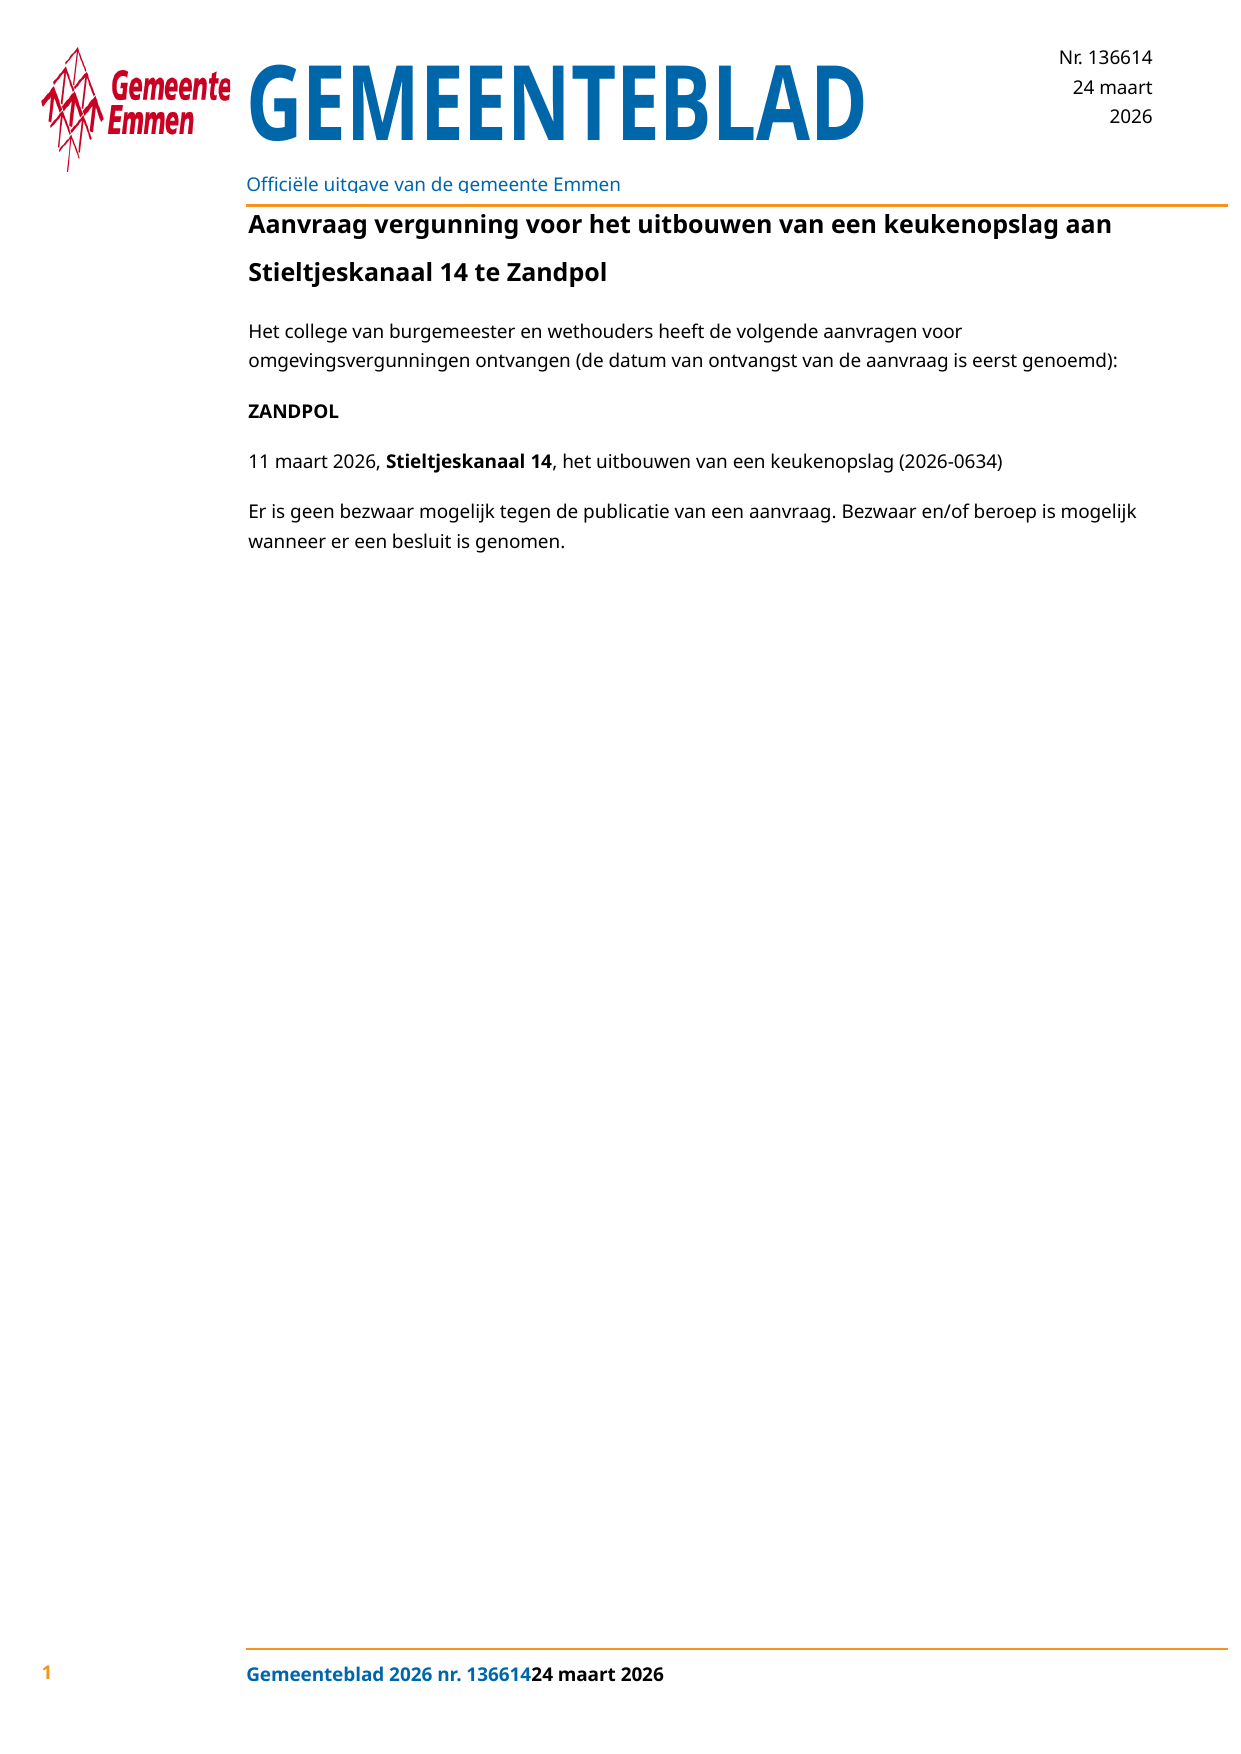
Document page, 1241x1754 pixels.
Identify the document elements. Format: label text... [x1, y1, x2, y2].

picture [41, 47, 231, 172]
text Aanvraag vergunning voor het uitbouwen van een keukenopslag aan Stieltjeskanaal 14 te Zandpol [248, 207, 1152, 288]
text Het college van burgemeester en wethouders heeft de volgende aanvragen voor omgevingsvergunningen ontvangen (de datum van ontvangst van de aanvraag is eerst genoemd): [248, 318, 1152, 373]
text 11 maart 2026, Stieltjeskanaal 14, het uitbouwen van een keukenopslag (2026-0634) [248, 448, 1152, 474]
text Er is geen bezwaar mogelijk tegen de publicatie van een aanvraag. Bezwaar en/of beroep is mogelijk wanneer er een besluit is genomen. [248, 499, 1152, 554]
text ZANDPOL [248, 398, 1152, 424]
